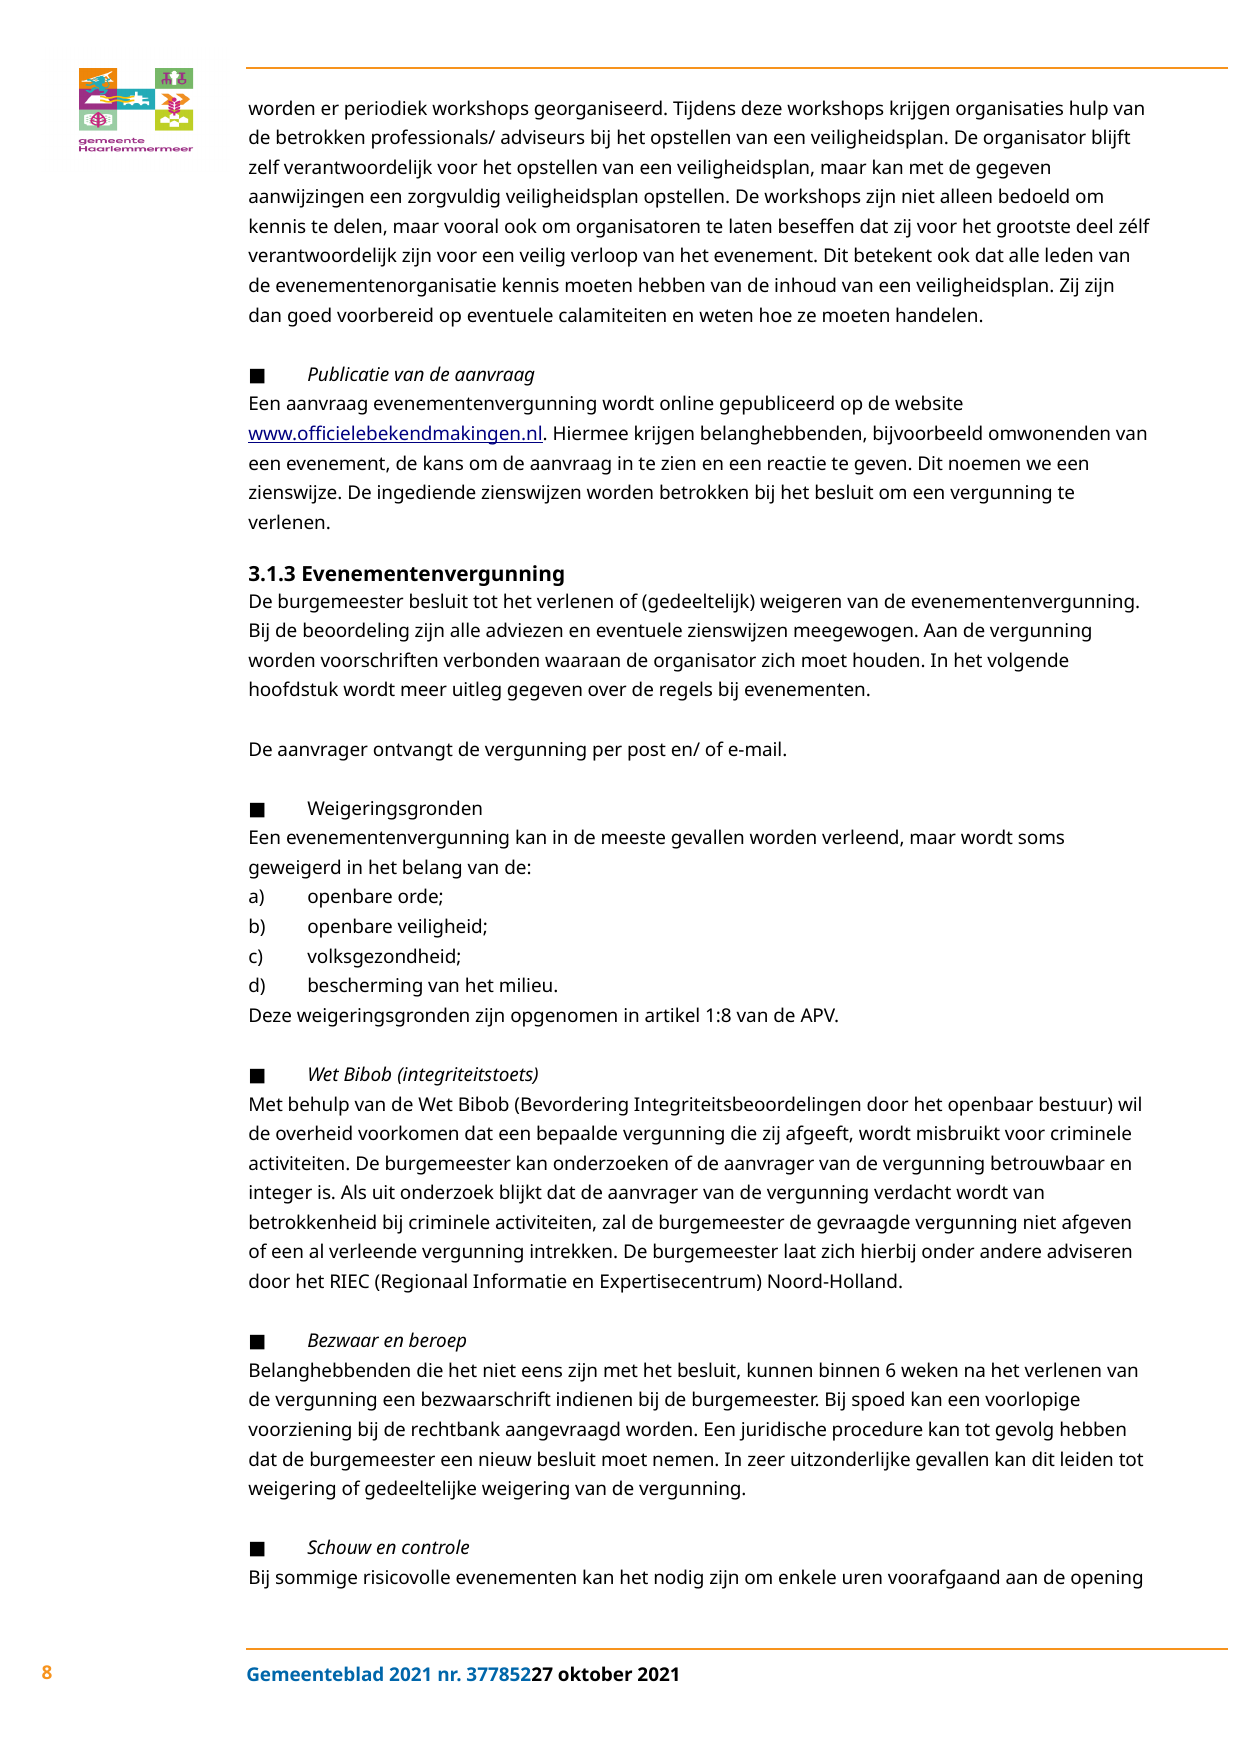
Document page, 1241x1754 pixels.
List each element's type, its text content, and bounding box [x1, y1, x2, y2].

text 3.1.3 Evenementenvergunning [248, 559, 1152, 588]
list volksgezondheid; [248, 943, 1152, 968]
text Bij sommige risicovolle evenementen kan het nodig zijn om enkele uren voorafgaand aan de opening [248, 1564, 1152, 1590]
list Bezwaar en beroep [248, 1327, 1152, 1353]
text worden er periodiek workshops georganiseerd. Tijdens deze workshops krijgen organisaties hulp van de betrokken professionals/ adviseurs bij het opstellen van een veiligheidsplan. De organisator blijft zelf verantwoordelijk voor het opstellen van een veiligheidsplan, maar kan met de gegeven aanwijzingen een zorgvuldig veiligheidsplan opstellen. De workshops zijn niet alleen bedoeld om kennis te delen, maar vooral ook om organisatoren te laten beseffen dat zij voor het grootste deel zélf verantwoordelijk zijn voor een veilig verloop van het evenement. Dit betekent ook dat alle leden van de evenementenorganisatie kennis moeten hebben van de inhoud van een veiligheidsplan. Zij zijn dan goed voorbereid op eventuele calamiteiten en weten hoe ze moeten handelen. [248, 95, 1152, 328]
list bescherming van het milieu. [248, 972, 1152, 998]
text Deze weigeringsgronden zijn opgenomen in artikel 1:8 van de APV. [248, 1002, 1152, 1028]
list openbare orde; [248, 884, 1152, 909]
picture [41, 47, 231, 172]
list Schouw en controle [248, 1534, 1152, 1560]
text Belanghebbenden die het niet eens zijn met het besluit, kunnen binnen 6 weken na het verlenen van de vergunning een bezwaarschrift indienen bij de burgemeester. Bij spoed kan een voorlopige voorziening bij de rechtbank aangevraagd worden. Een juridische procedure kan tot gevolg hebben dat de burgemeester een nieuw besluit moet nemen. In zeer uitzonderlijke gevallen kan dit leiden tot weigering of gedeeltelijke weigering van de vergunning. [248, 1357, 1152, 1501]
text Een aanvraag evenementenvergunning wordt online gepubliceerd op de website www.officielebekendmakingen.nl. Hiermee krijgen belanghebbenden, bijvoorbeeld omwonenden van een evenement, de kans om de aanvraag in te zien en een reactie te geven. Dit noemen we een zienswijze. De ingediende zienswijzen worden betrokken bij het besluit om een vergunning te verlenen. [248, 391, 1152, 535]
text De aanvrager ontvangt de vergunning per post en/ of e-mail. [248, 736, 1152, 761]
text De burgemeester besluit tot het verlenen of (gedeeltelijk) weigeren van de evenementenvergunning. Bij de beoordeling zijn alle adviezen en eventuele zienswijzen meegewogen. Aan de vergunning worden voorschriften verbonden waaraan de organisator zich moet houden. In het volgende hoofdstuk wordt meer uitleg gegeven over de regels bij evenementen. [248, 588, 1152, 702]
text Een evenementenvergunning kan in de meeste gevallen worden verleend, maar wordt soms geweigerd in het belang van de: [248, 824, 1152, 880]
list Wet Bibob (integriteitstoets) [248, 1061, 1152, 1087]
text Met behulp van de Wet Bibob (Bevordering Integriteitsbeoordelingen door het openbaar bestuur) wil de overheid voorkomen dat een bepaalde vergunning die zij afgeeft, wordt misbruikt voor criminele activiteiten. De burgemeester kan onderzoeken of de aanvrager van de vergunning betrouwbaar en integer is. Als uit onderzoek blijkt dat de aanvrager van de vergunning verdacht wordt van betrokkenheid bij criminele activiteiten, zal de burgemeester de gevraagde vergunning niet afgeven of een al verleende vergunning intrekken. De burgemeester laat zich hierbij onder andere adviseren door het RIEC (Regionaal Informatie en Expertisecentrum) Noord-Holland. [248, 1091, 1152, 1294]
list openbare veiligheid; [248, 913, 1152, 939]
list Publicatie van de aanvraag [248, 361, 1152, 387]
list Weigeringsgronden [248, 795, 1152, 821]
